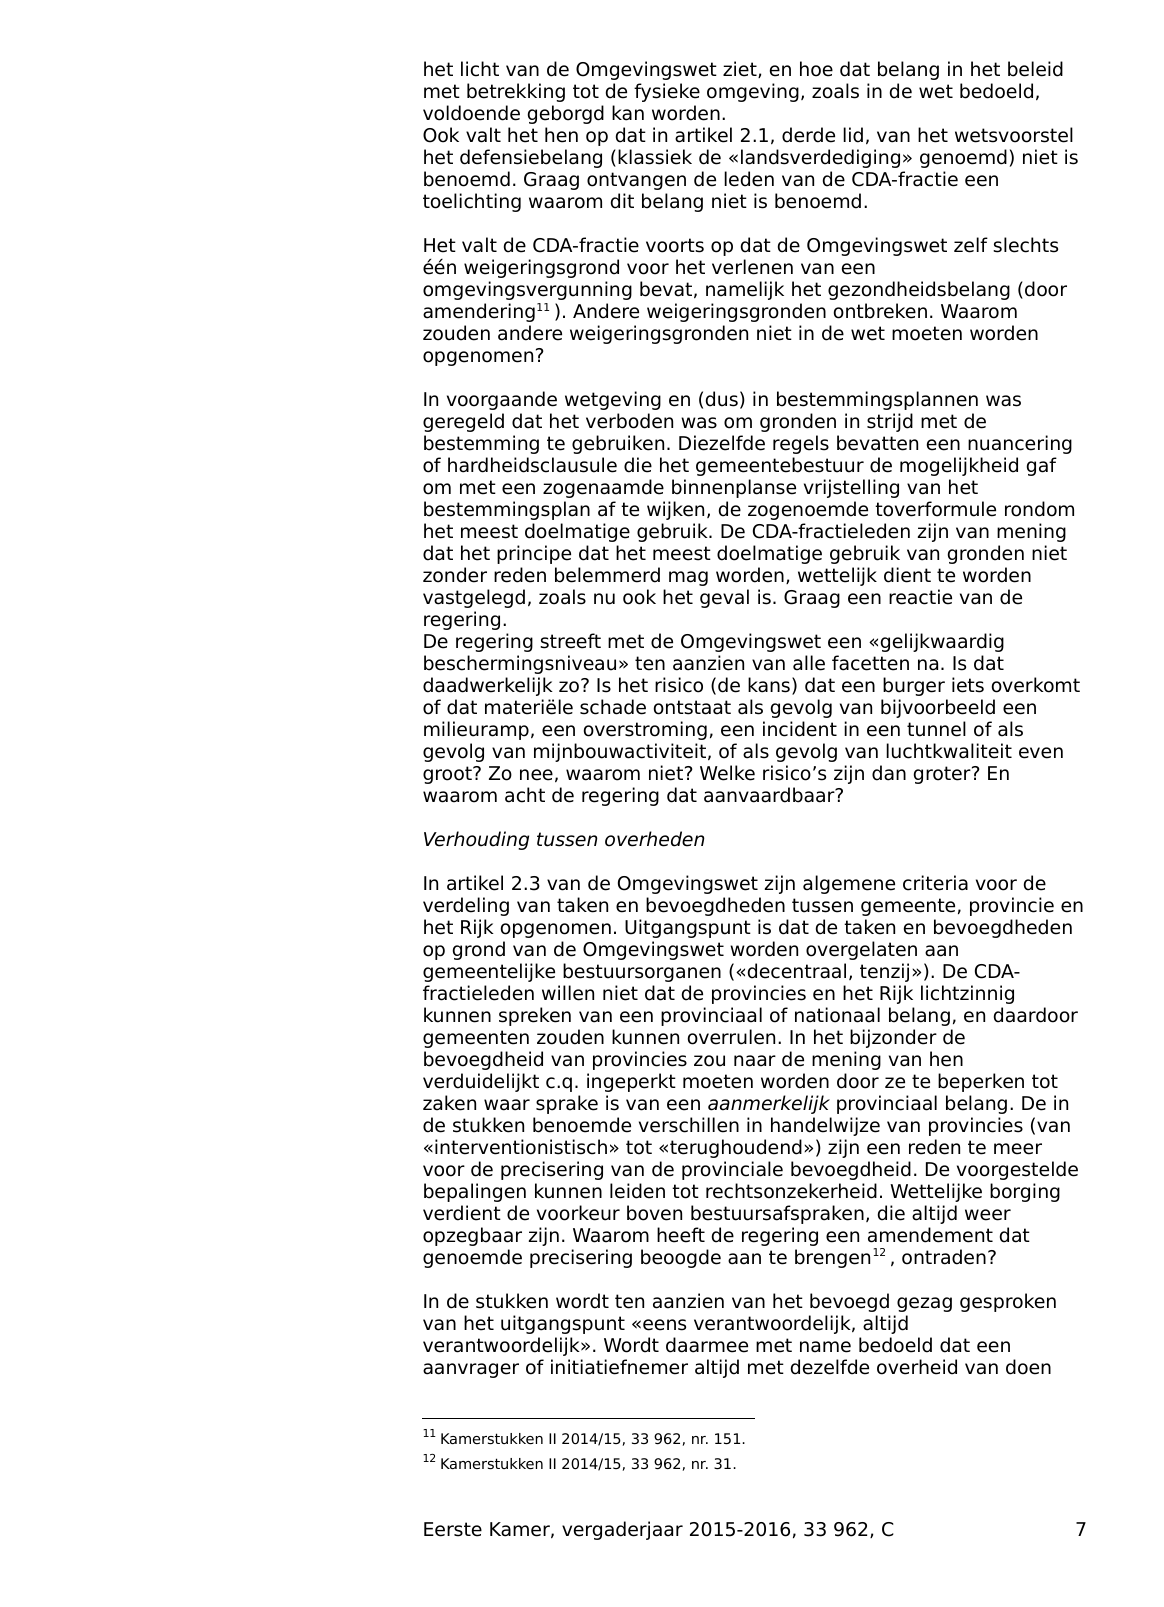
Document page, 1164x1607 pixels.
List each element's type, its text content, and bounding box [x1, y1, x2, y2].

text In voorgaande wetgeving en (dus) in bestemmingsplannen was geregeld dat het verboden was om gronden in strijd met de bestemming te gebruiken. Diezelfde regels bevatten een nuancering of hardheidsclausule die het gemeentebestuur de mogelijkheid gaf om met een zogenaamde binnenplanse vrijstelling van het bestemmingsplan af te wijken, de zogenoemde toverformule rondom het meest doelmatige gebruik. De CDA-fractieleden zijn van mening dat het principe dat het meest doelmatige gebruik van gronden niet zonder reden belemmerd mag worden, wettelijk dient te worden vastgelegd, zoals nu ook het geval is. Graag een reactie van de regering. [422, 389, 1087, 631]
text Kamerstukken II 2014/15, 33 962, nr. 151. [422, 1427, 1087, 1449]
subtitle Verhouding tussen overheden [422, 829, 1087, 851]
text Kamerstukken II 2014/15, 33 962, nr. 31. [422, 1452, 1087, 1474]
text Ook valt het hen op dat in artikel 2.1, derde lid, van het wetsvoorstel het defensiebelang (klassiek de «landsverdediging» genoemd) niet is benoemd. Graag ontvangen de leden van de CDA-fractie een toelichting waarom dit belang niet is benoemd. [422, 125, 1087, 213]
text het licht van de Omgevingswet ziet, en hoe dat belang in het beleid met betrekking tot de fysieke omgeving, zoals in de wet bedoeld, voldoende geborgd kan worden. [422, 59, 1087, 125]
text Het valt de CDA-fractie voorts op dat de Omgevingswet zelf slechts één weigeringsgrond voor het verlenen van een omgevingsvergunning bevat, namelijk het gezondheidsbelang (door amendering). Andere weigeringsgronden ontbreken. Waarom zouden andere weigeringsgronden niet in de wet moeten worden opgenomen? [422, 235, 1087, 367]
text De regering streeft met de Omgevingswet een «gelijkwaardig beschermingsniveau» ten aanzien van alle facetten na. Is dat daadwerkelijk zo? Is het risico (de kans) dat een burger iets overkomt of dat materiële schade ontstaat als gevolg van bijvoorbeeld een milieuramp, een overstroming, een incident in een tunnel of als gevolg van mijnbouwactiviteit, of als gevolg van luchtkwaliteit even groot? Zo nee, waarom niet? Welke risico’s zijn dan groter? En waarom acht de regering dat aanvaardbaar? [422, 631, 1087, 807]
text In de stukken wordt ten aanzien van het bevoegd gezag gesproken van het uitgangspunt «eens verantwoordelijk, altijd verantwoordelijk». Wordt daarmee met name bedoeld dat een aanvrager of initiatiefnemer altijd met dezelfde overheid van doen [422, 1291, 1087, 1379]
text In artikel 2.3 van de Omgevingswet zijn algemene criteria voor de verdeling van taken en bevoegdheden tussen gemeente, provincie en het Rijk opgenomen. Uitgangspunt is dat de taken en bevoegdheden op grond van de Omgevingswet worden overgelaten aan gemeentelijke bestuursorganen («decentraal, tenzij»). De CDA-fractieleden willen niet dat de provincies en het Rijk lichtzinnig kunnen spreken van een provinciaal of nationaal belang, en daardoor gemeenten zouden kunnen overrulen. In het bijzonder de bevoegdheid van provincies zou naar de mening van hen verduidelijkt c.q. ingeperkt moeten worden door ze te beperken tot zaken waar sprake is van een aanmerkelijk provinciaal belang. De in de stukken benoemde verschillen in handelwijze van provincies (van «interventionistisch» tot «terughoudend») zijn een reden te meer voor de precisering van de provinciale bevoegdheid. De voorgestelde bepalingen kunnen leiden tot rechtsonzekerheid. Wettelijke borging verdient de voorkeur boven bestuursafspraken, die altijd weer opzegbaar zijn. Waarom heeft de regering een amendement dat genoemde precisering beoogde aan te brengen, ontraden? [422, 873, 1087, 1269]
